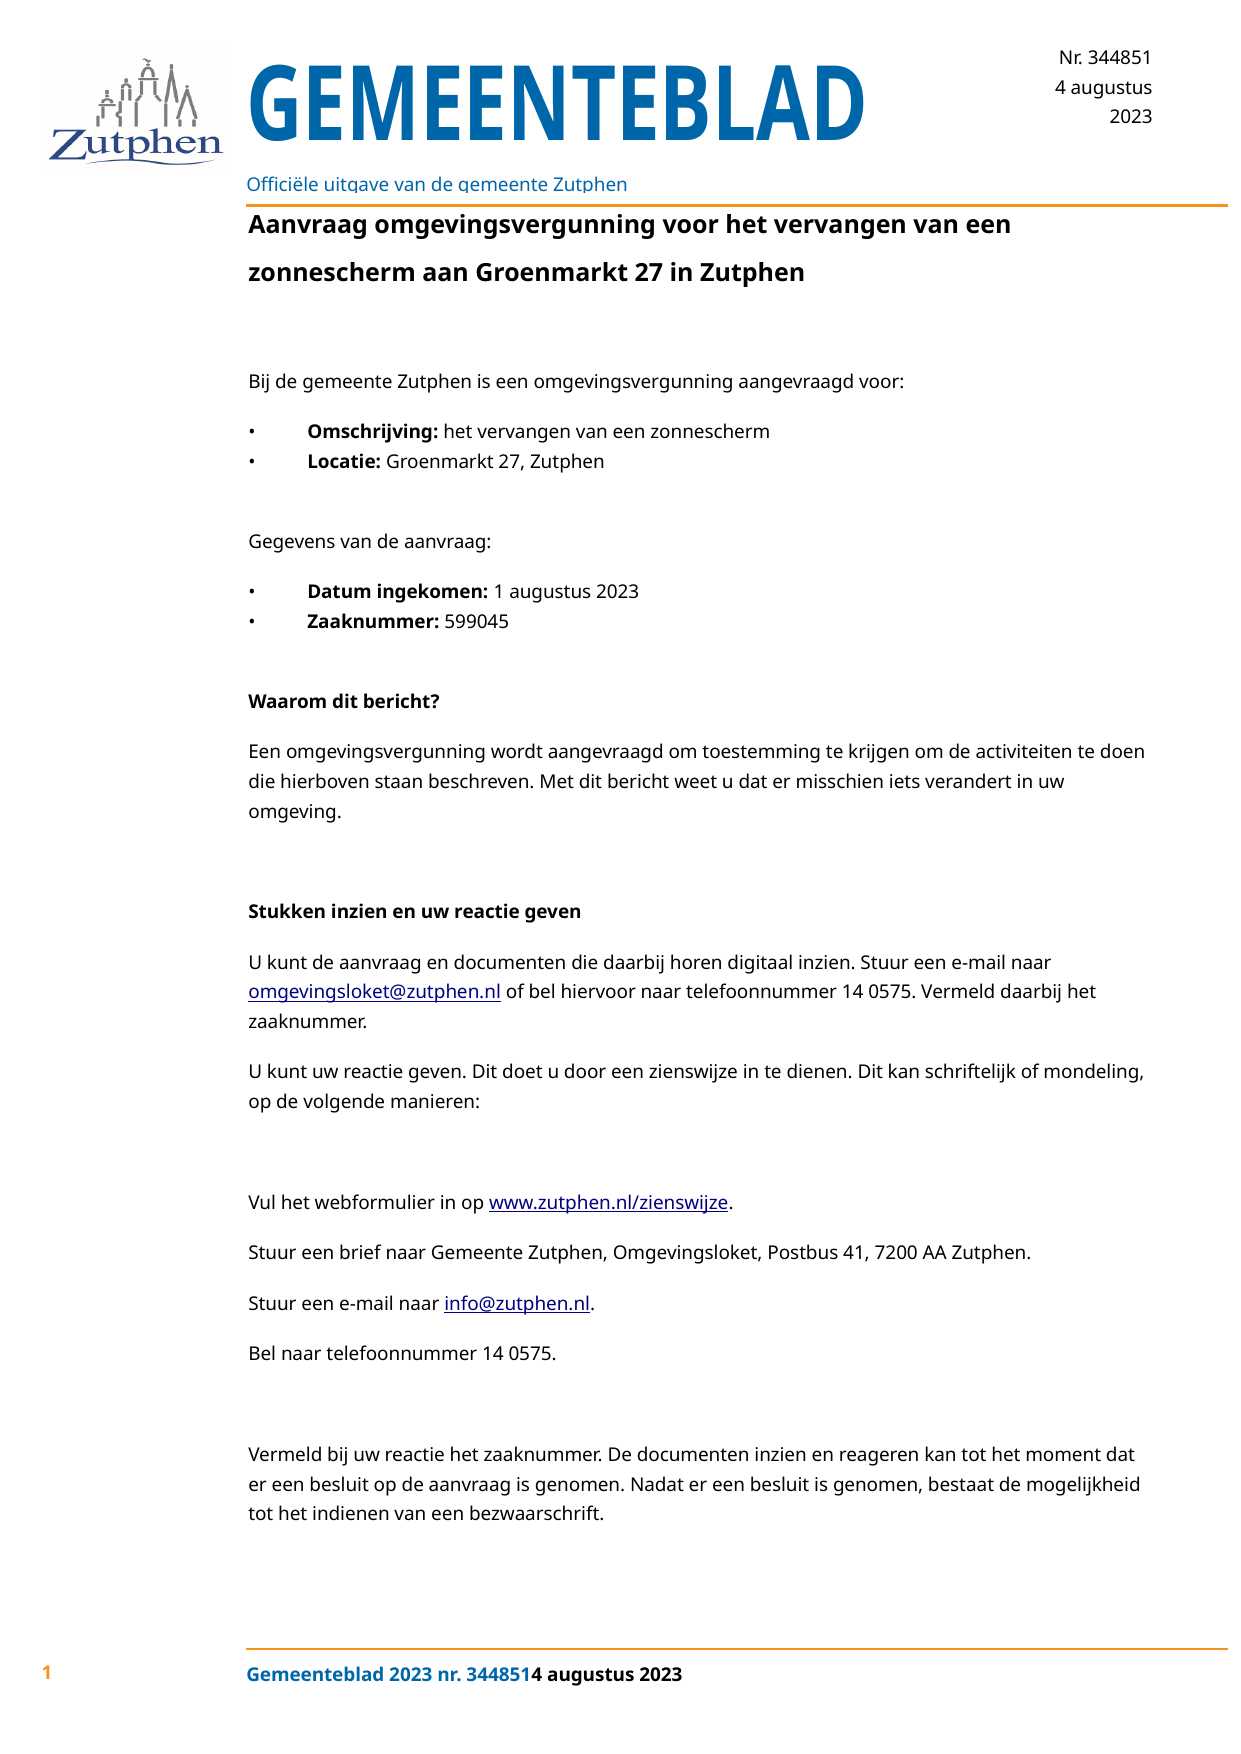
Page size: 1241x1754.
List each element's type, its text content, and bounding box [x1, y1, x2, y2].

text Bij de gemeente Zutphen is een omgevingsvergunning aangevraagd voor: [248, 368, 1152, 394]
text U kunt uw reactie geven. Dit doet u door een zienswijze in te dienen. Dit kan schriftelijk of mondeling, op de volgende manieren: [248, 1059, 1152, 1114]
text Waarom dit bericht? [248, 688, 1152, 714]
text Bel naar telefoonnummer 14 0575. [248, 1340, 1152, 1366]
text U kunt de aanvraag en documenten die daarbij horen digitaal inzien. Stuur een e-mail naar omgevingsloket@zutphen.nl of bel hiervoor naar telefoonnummer 14 0575. Vermeld daarbij het zaaknummer. [248, 949, 1152, 1034]
text Stuur een e-mail naar info@zutphen.nl. [248, 1290, 1152, 1316]
list Omschrijving: het vervangen van een zonnescherm [248, 419, 1152, 444]
text Vul het webformulier in op www.zutphen.nl/zienswijze. [248, 1189, 1152, 1215]
text Aanvraag omgevingsvergunning voor het vervangen van een zonnescherm aan Groenmarkt 27 in Zutphen [248, 207, 1152, 288]
text Stuur een brief naar Gemeente Zutphen, Omgevingsloket, Postbus 41, 7200 AA Zutphen. [248, 1239, 1152, 1265]
text Gegevens van de aanvraag: [248, 528, 1152, 554]
list Datum ingekomen: 1 augustus 2023 [248, 579, 1152, 604]
list Locatie: Groenmarkt 27, Zutphen [248, 448, 1152, 474]
list Zaaknummer: 599045 [248, 608, 1152, 634]
text Stukken inzien en uw reactie geven [248, 899, 1152, 924]
text Een omgevingsvergunning wordt aangevraagd om toestemming te krijgen om de activiteiten te doen die hierboven staan beschreven. Met dit bericht weet u dat er misschien iets verandert in uw omgeving. [248, 739, 1152, 824]
text Vermeld bij uw reactie het zaaknummer. De documenten inzien en reageren kan tot het moment dat er een besluit op de aanvraag is genomen. Nadat er een besluit is genomen, bestaat de mogelijkheid tot het indienen van een bezwaarschrift. [248, 1441, 1152, 1526]
picture [41, 47, 231, 172]
